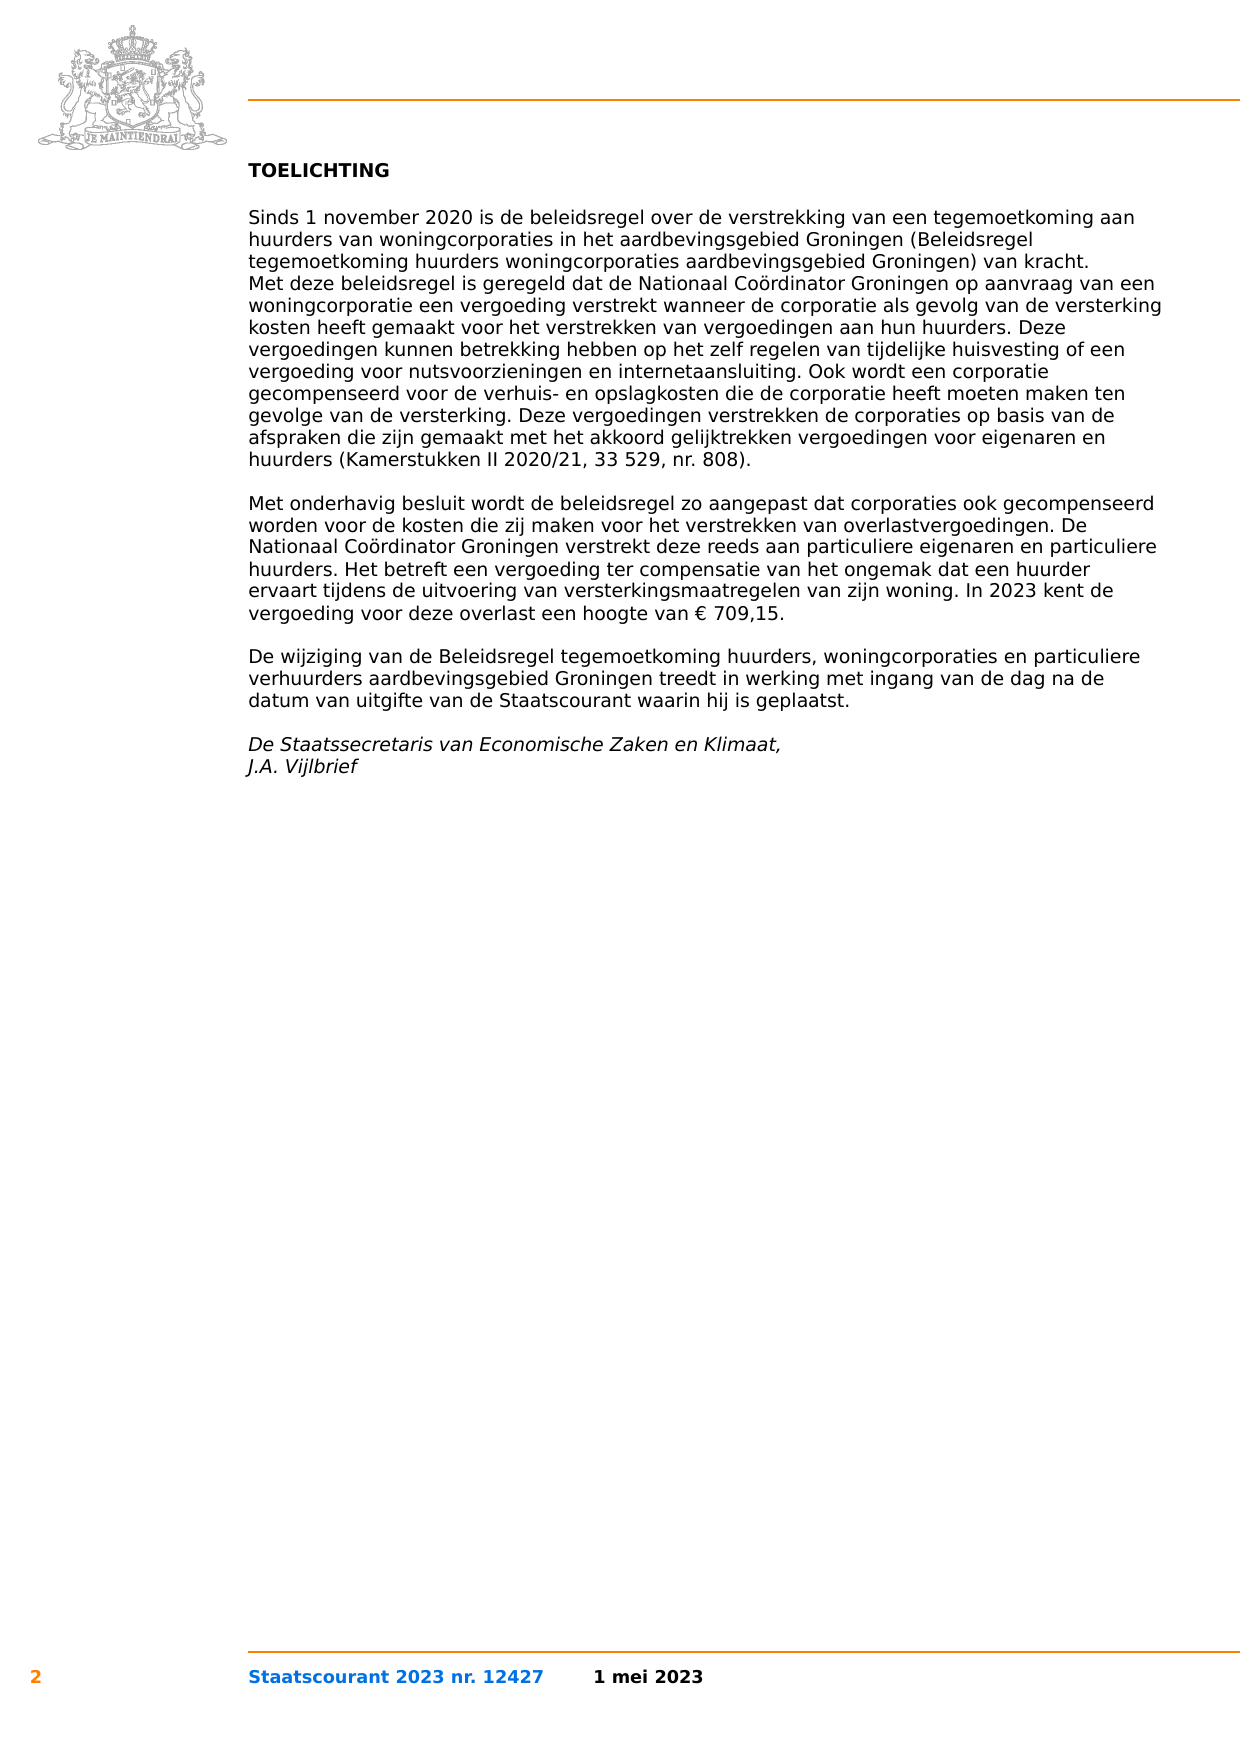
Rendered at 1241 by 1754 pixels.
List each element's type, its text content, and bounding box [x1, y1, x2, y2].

text Sinds 1 november 2020 is de beleidsregel over de verstrekking van een tegemoetkoming aan huurders van woningcorporaties in het aardbevingsgebied Groningen (Beleidsregel tegemoetkoming huurders woningcorporaties aardbevingsgebied Groningen) van kracht. [248, 207, 1163, 273]
text Met deze beleidsregel is geregeld dat de Nationaal Coördinator Groningen op aanvraag van een woningcorporatie een vergoeding verstrekt wanneer de corporatie als gevolg van de versterking kosten heeft gemaakt voor het verstrekken van vergoedingen aan hun huurders. Deze vergoedingen kunnen betrekking hebben op het zelf regelen van tijdelijke huisvesting of een vergoeding voor nutsvoorzieningen en internetaansluiting. Ook wordt een corporatie gecompenseerd voor de verhuis- en opslagkosten die de corporatie heeft moeten maken ten gevolge van de versterking. Deze vergoedingen verstrekken de corporaties op basis van de afspraken die zijn gemaakt met het akkoord gelijktrekken vergoedingen voor eigenaren en huurders (Kamerstukken II 2020/21, 33 529, nr. 808). [248, 273, 1163, 471]
subtitle TOELICHTING [248, 160, 1163, 182]
picture [38, 25, 227, 150]
text De wijziging van de Beleidsregel tegemoetkoming huurders, woningcorporaties en particuliere verhuurders aardbevingsgebied Groningen treedt in werking met ingang van de dag na de datum van uitgifte van de Staatscourant waarin hij is geplaatst. [248, 646, 1163, 712]
text Met onderhavig besluit wordt de beleidsregel zo aangepast dat corporaties ook gecompenseerd worden voor de kosten die zij maken voor het verstrekken van overlastvergoedingen. De Nationaal Coördinator Groningen verstrekt deze reeds aan particuliere eigenaren en particuliere huurders. Het betreft een vergoeding ter compensatie van het ongemak dat een huurder ervaart tijdens de uitvoering van versterkingsmaatregelen van zijn woning. In 2023 kent de vergoeding voor deze overlast een hoogte van € 709,15. [248, 492, 1163, 624]
text De Staatssecretaris van Economische Zaken en Klimaat, J.A. Vijlbrief [248, 734, 1163, 778]
